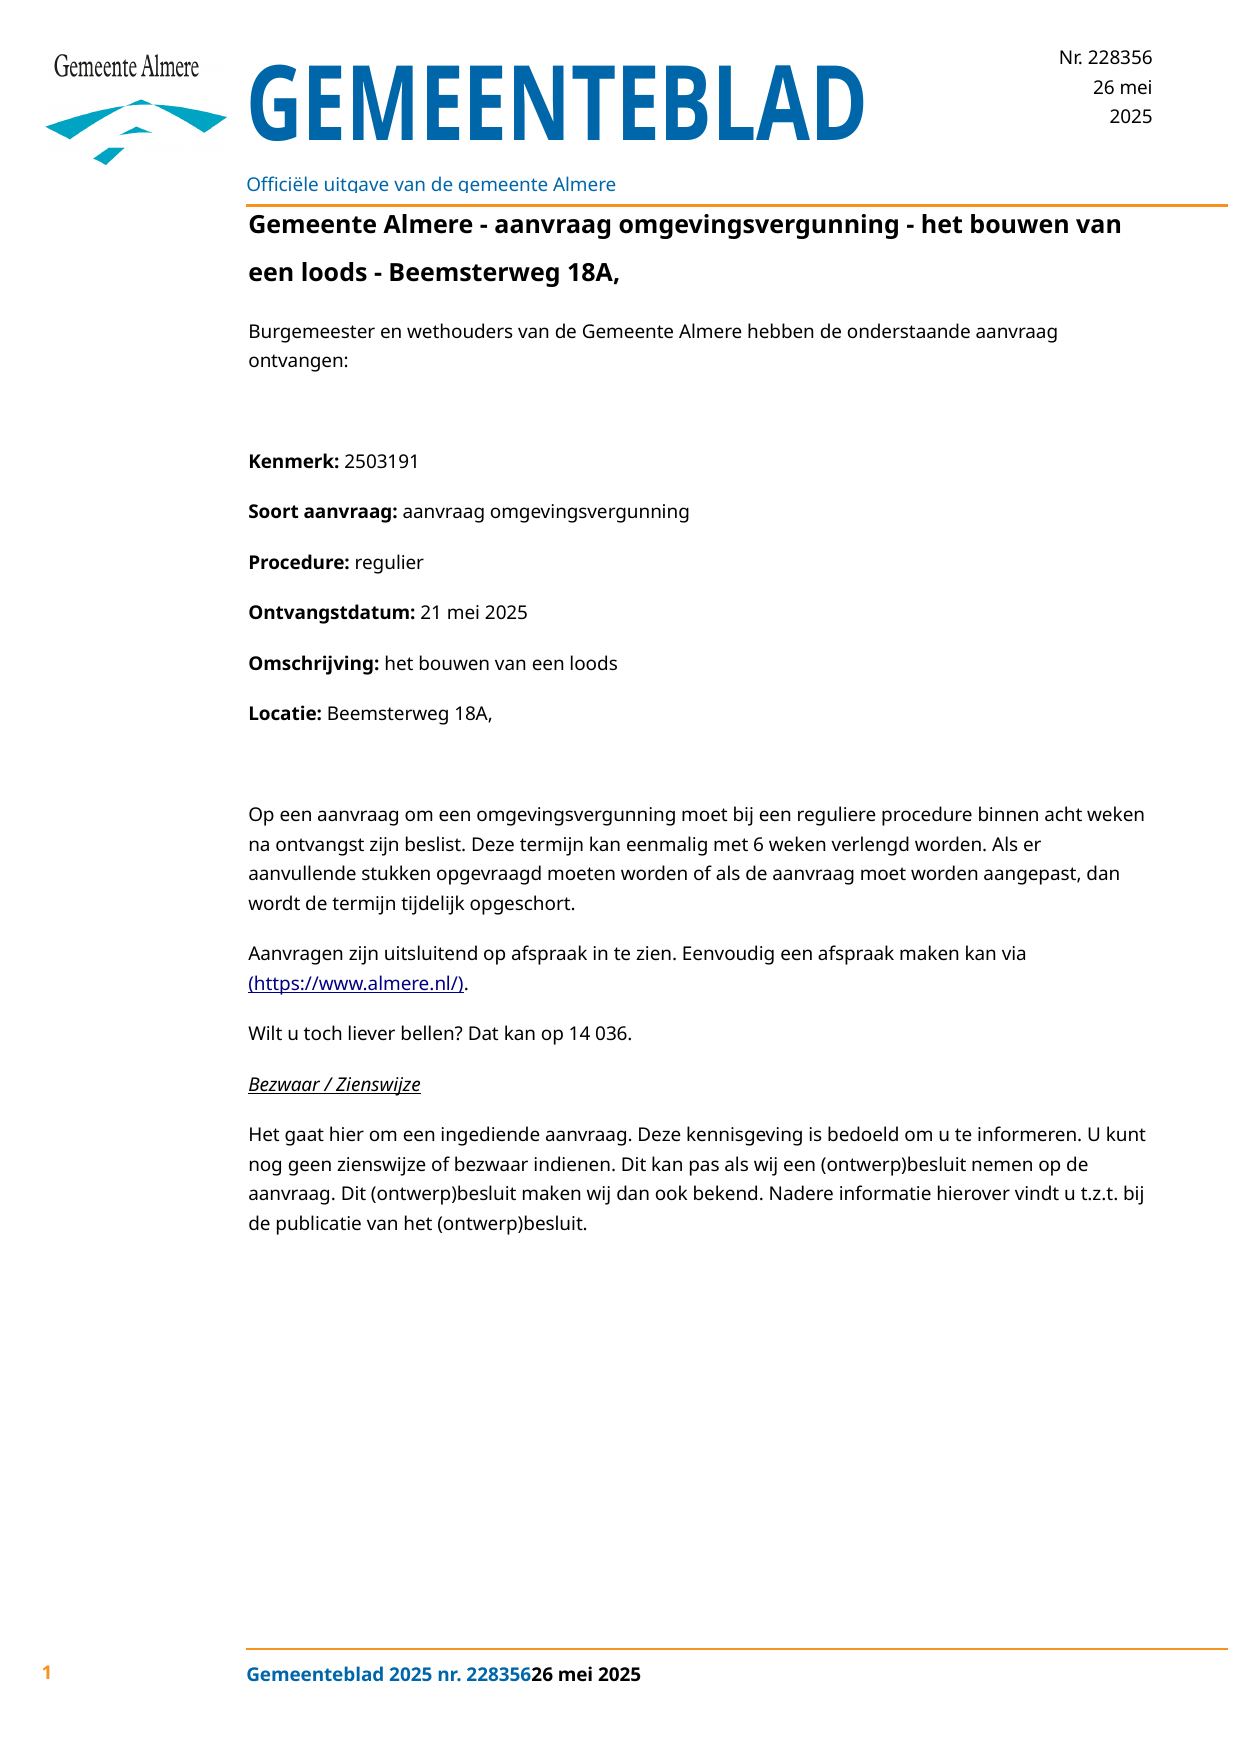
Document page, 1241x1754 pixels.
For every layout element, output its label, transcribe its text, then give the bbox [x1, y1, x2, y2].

text Bezwaar / Zienswijze [248, 1071, 1152, 1097]
picture [41, 47, 231, 172]
text Burgemeester en wethouders van de Gemeente Almere hebben de onderstaande aanvraag ontvangen: [248, 318, 1152, 373]
text Op een aanvraag om een omgevingsvergunning moet bij een reguliere procedure binnen acht weken na ontvangst zijn beslist. Deze termijn kan eenmalig met 6 weken verlengd worden. Als er aanvullende stukken opgevraagd moeten worden of als de aanvraag moet worden aangepast, dan wordt de termijn tijdelijk opgeschort. [248, 801, 1152, 916]
text Procedure: regulier [248, 549, 1152, 575]
text Soort aanvraag: aanvraag omgevingsvergunning [248, 499, 1152, 524]
text Aanvragen zijn uitsluitend op afspraak in te zien. Eenvoudig een afspraak maken kan via (https://www.almere.nl/). [248, 940, 1152, 996]
text Kenmerk: 2503191 [248, 448, 1152, 474]
text Gemeente Almere - aanvraag omgevingsvergunning - het bouwen van een loods - Beemsterweg 18A, [248, 207, 1152, 288]
text Omschrijving: het bouwen van een loods [248, 650, 1152, 676]
text Wilt u toch liever bellen? Dat kan op 14 036. [248, 1020, 1152, 1046]
text Ontvangstdatum: 21 mei 2025 [248, 599, 1152, 625]
text Het gaat hier om een ingediende aanvraag. Deze kennisgeving is bedoeld om u te informeren. U kunt nog geen zienswijze of bezwaar indienen. Dit kan pas als wij een (ontwerp)besluit nemen op de aanvraag. Dit (ontwerp)besluit maken wij dan ook bekend. Nadere informatie hierover vindt u t.z.t. bij de publicatie van het (ontwerp)besluit. [248, 1121, 1152, 1236]
text Locatie: Beemsterweg 18A, [248, 700, 1152, 726]
